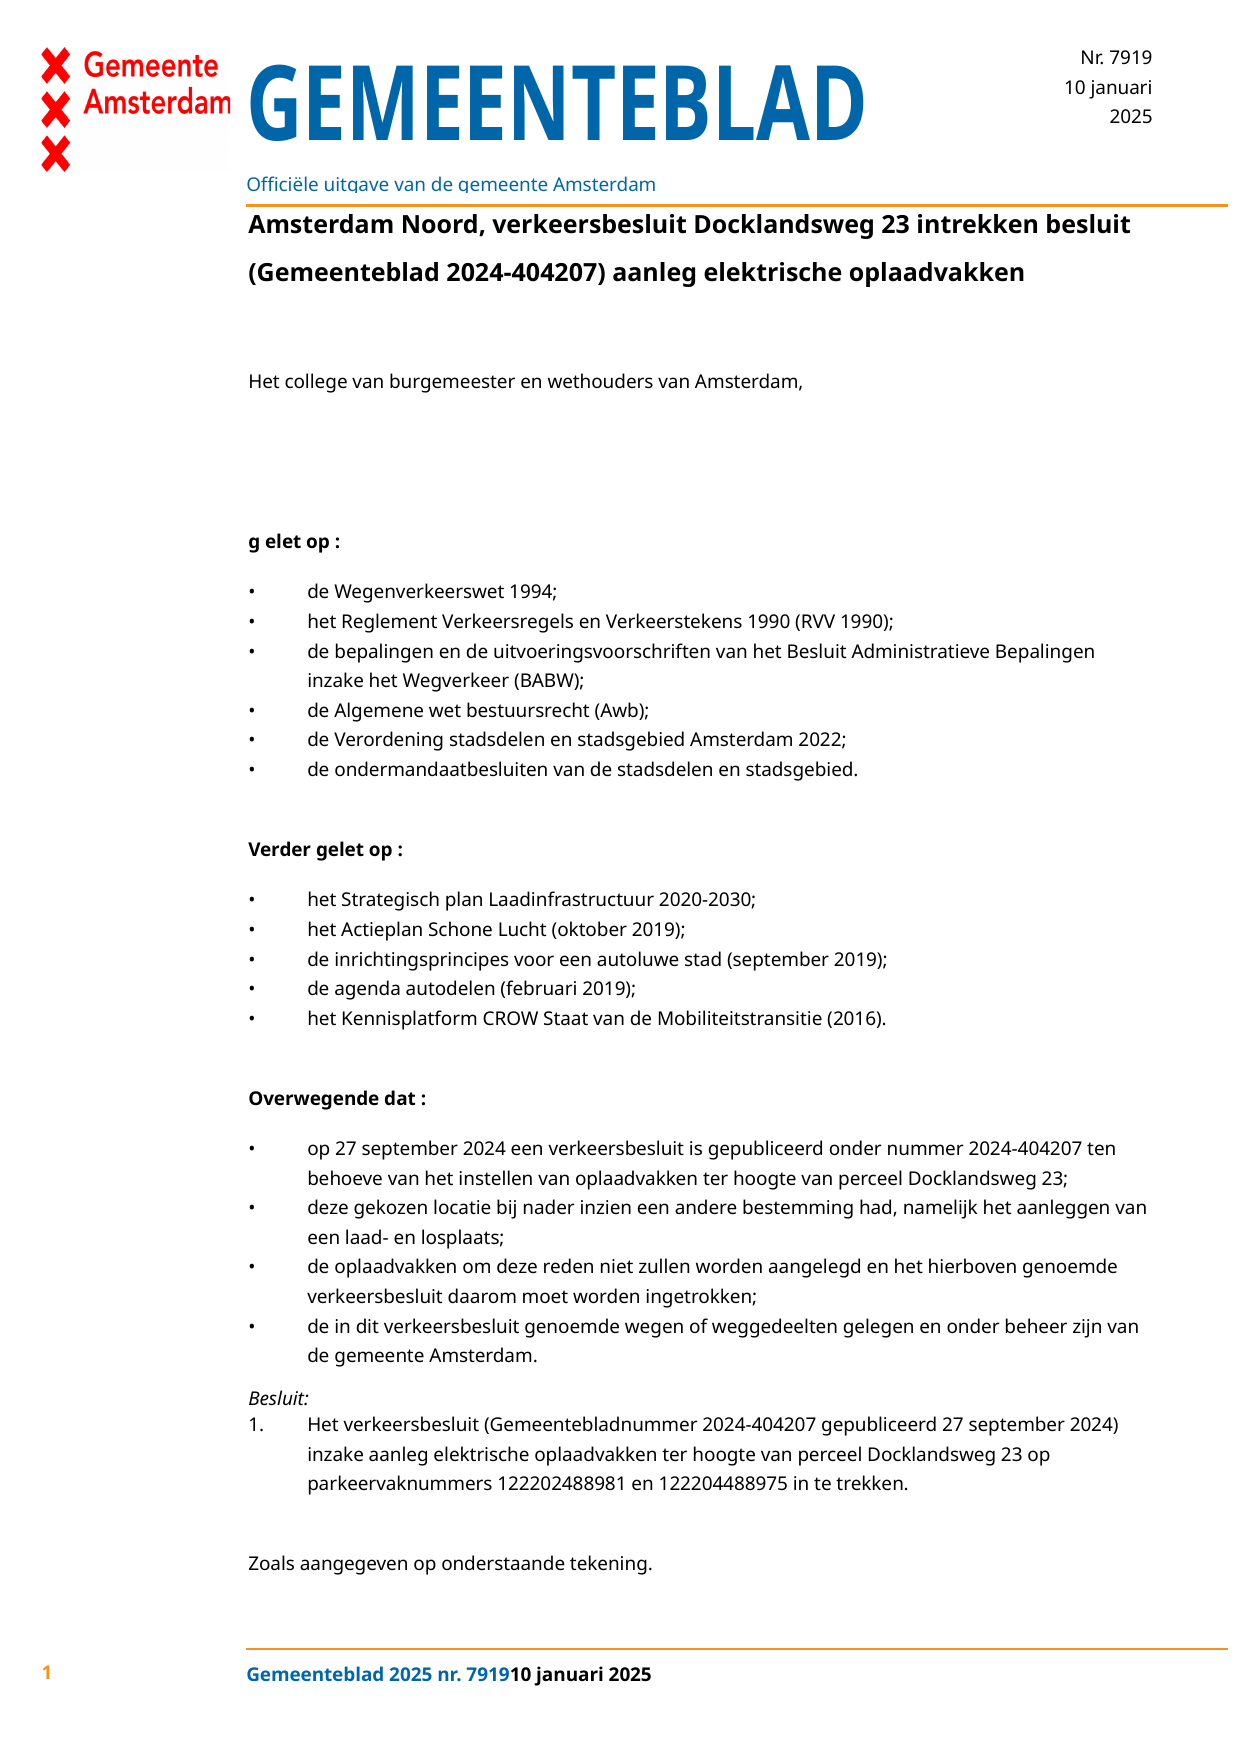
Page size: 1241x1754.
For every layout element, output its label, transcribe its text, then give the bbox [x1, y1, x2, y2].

list op 27 september 2024 een verkeersbesluit is gepubliceerd onder nummer 2024-404207 ten behoeve van het instellen van oplaadvakken ter hoogte van perceel Docklandsweg 23; [248, 1135, 1152, 1191]
text Verder gelet op : [248, 836, 1152, 862]
list de Verordening stadsdelen en stadsgebied Amsterdam 2022; [248, 727, 1152, 752]
list de bepalingen en de uitvoeringsvoorschriften van het Besluit Administratieve Bepalingen inzake het Wegverkeer (BABW); [248, 638, 1152, 693]
text Zoals aangegeven op onderstaande tekening. [248, 1550, 1152, 1576]
text Overwegende dat : [248, 1085, 1152, 1111]
list het Reglement Verkeersregels en Verkeerstekens 1990 (RVV 1990); [248, 608, 1152, 634]
list de Algemene wet bestuursrecht (Awb); [248, 697, 1152, 723]
text g elet op : [248, 528, 1152, 554]
list het Kennisplatform CROW Staat van de Mobiliteitstransitie (2016). [248, 1005, 1152, 1031]
picture [41, 47, 231, 172]
list de in dit verkeersbesluit genoemde wegen of weggedeelten gelegen en onder beheer zijn van de gemeente Amsterdam. [248, 1313, 1152, 1368]
list de oplaadvakken om deze reden niet zullen worden aangelegd en het hierboven genoemde verkeersbesluit daarom moet worden ingetrokken; [248, 1254, 1152, 1309]
text Amsterdam Noord, verkeersbesluit Docklandsweg 23 intrekken besluit (Gemeenteblad 2024-404207) aanleg elektrische oplaadvakken [248, 207, 1152, 288]
list deze gekozen locatie bij nader inzien een andere bestemming had, namelijk het aanleggen van een laad- en losplaats; [248, 1194, 1152, 1250]
list de ondermandaatbesluiten van de stadsdelen en stadsgebied. [248, 756, 1152, 782]
text Het college van burgemeester en wethouders van Amsterdam, [248, 368, 1152, 394]
list de inrichtingsprincipes voor een autoluwe stad (september 2019); [248, 946, 1152, 971]
text Besluit: [248, 1386, 1152, 1411]
list het Actieplan Schone Lucht (oktober 2019); [248, 916, 1152, 942]
list de agenda autodelen (februari 2019); [248, 975, 1152, 1001]
list de Wegenverkeerswet 1994; [248, 579, 1152, 604]
list het Strategisch plan Laadinfrastructuur 2020-2030; [248, 887, 1152, 912]
list Het verkeersbesluit (Gemeentebladnummer 2024-404207 gepubliceerd 27 september 2024) inzake aanleg elektrische oplaadvakken ter hoogte van perceel Docklandsweg 23 op parkeervaknummers 122202488981 en 122204488975 in te trekken. [248, 1411, 1152, 1496]
